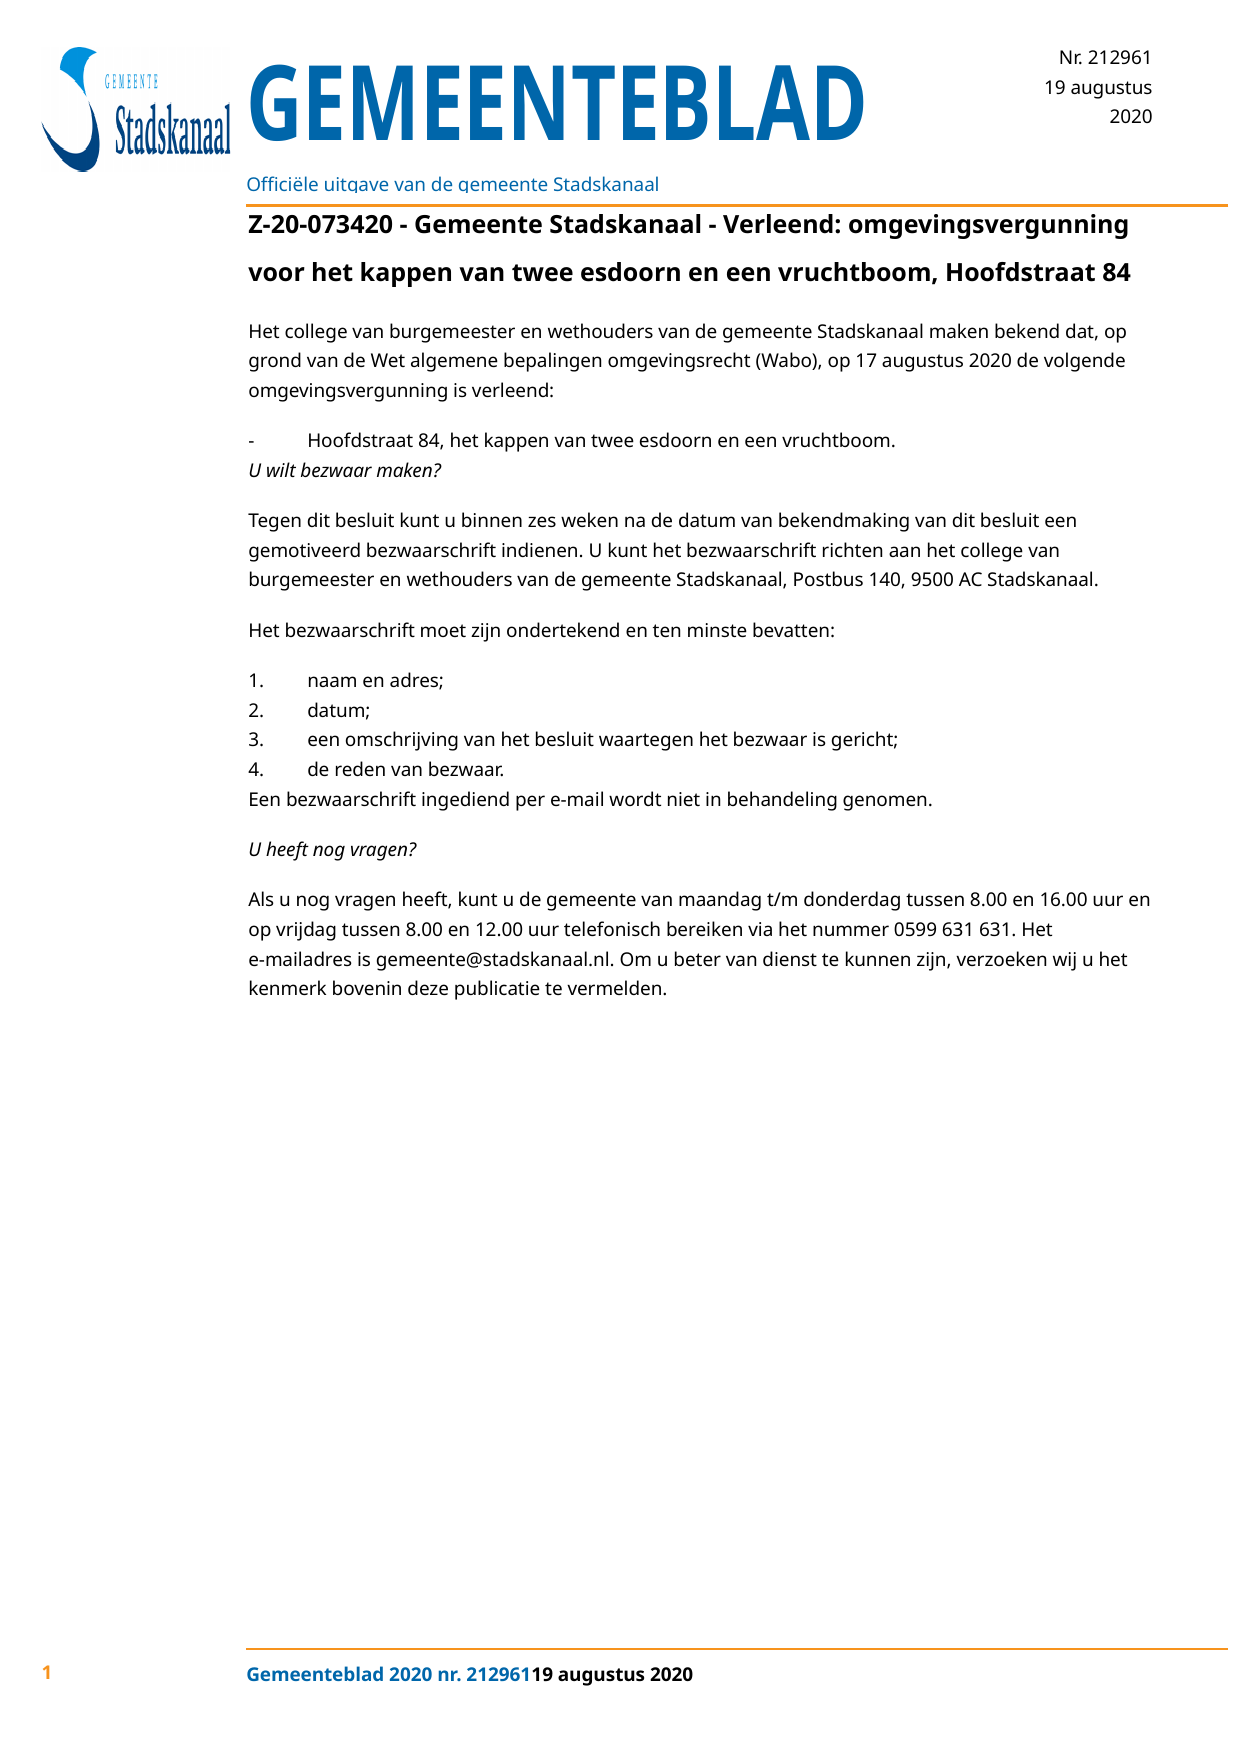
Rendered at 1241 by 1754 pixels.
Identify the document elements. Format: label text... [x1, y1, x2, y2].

text Tegen dit besluit kunt u binnen zes weken na de datum van bekendmaking van dit besluit een gemotiveerd bezwaarschrift indienen. U kunt het bezwaarschrift richten aan het college van burgemeester en wethouders van de gemeente Stadskanaal, Postbus 140, 9500 AC Stadskanaal. [248, 507, 1152, 592]
picture [41, 47, 231, 172]
list datum; [248, 697, 1152, 723]
list naam en adres; [248, 667, 1152, 693]
text U wilt bezwaar maken? [248, 457, 1152, 483]
text Een bezwaarschrift ingediend per e-mail wordt niet in behandeling genomen. [248, 786, 1152, 812]
text U heeft nog vragen? [248, 836, 1152, 862]
text Het college van burgemeester en wethouders van de gemeente Stadskanaal maken bekend dat, op grond van de Wet algemene bepalingen omgevingsrecht (Wabo), op 17 augustus 2020 de volgende omgevingsvergunning is verleend: [248, 318, 1152, 403]
text Z-20-073420 - Gemeente Stadskanaal - Verleend: omgevingsvergunning voor het kappen van twee esdoorn en een vruchtboom, Hoofdstraat 84 [248, 207, 1152, 288]
text Het bezwaarschrift moet zijn ondertekend en ten minste bevatten: [248, 617, 1152, 643]
list de reden van bezwaar. [248, 756, 1152, 782]
text Als u nog vragen heeft, kunt u de gemeente van maandag t/m donderdag tussen 8.00 en 16.00 uur en op vrijdag tussen 8.00 en 12.00 uur telefonisch bereiken via het nummer 0599 631 631. Het e‑mailadres is gemeente@stadskanaal.nl. Om u beter van dienst te kunnen zijn, verzoeken wij u het kenmerk bovenin deze publicatie te vermelden. [248, 887, 1152, 1001]
list een omschrijving van het besluit waartegen het bezwaar is gericht; [248, 727, 1152, 752]
list Hoofdstraat 84, het kappen van twee esdoorn en een vruchtboom. [248, 427, 1152, 453]
